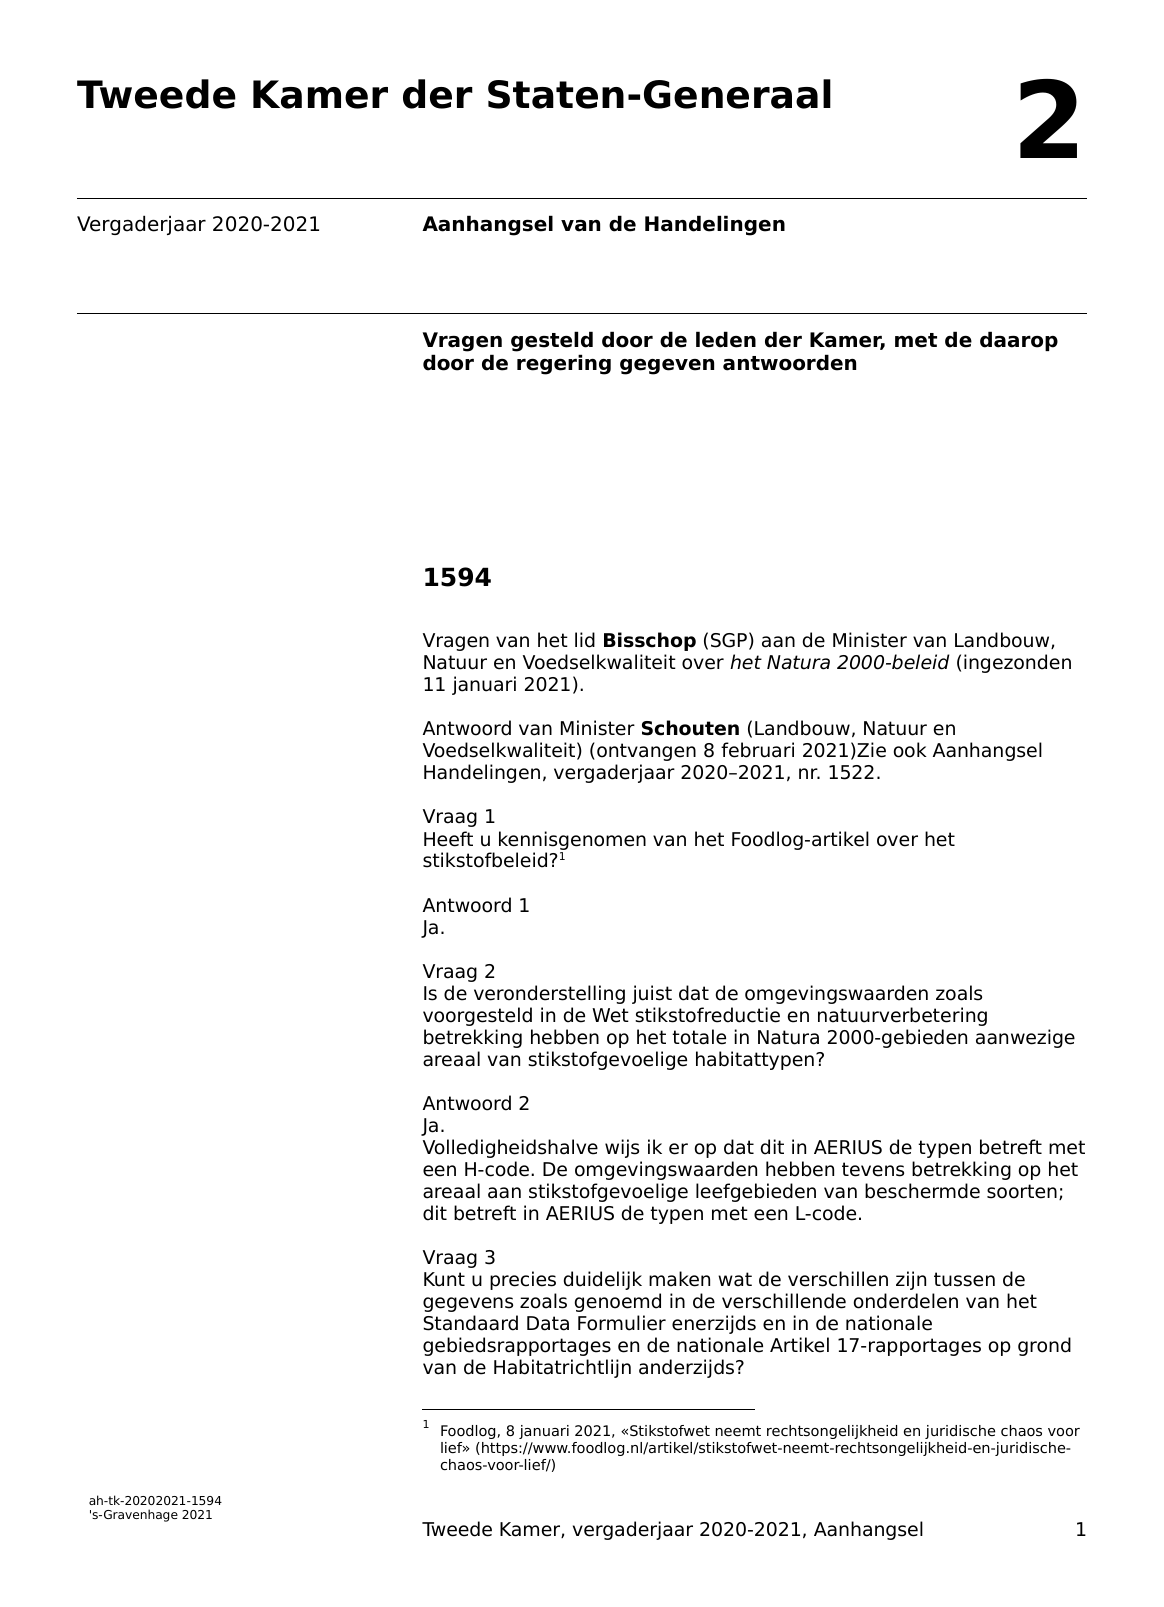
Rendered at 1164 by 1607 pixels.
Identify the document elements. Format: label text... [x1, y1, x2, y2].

text Ja. [422, 917, 1087, 938]
text Antwoord van Minister Schouten (Landbouw, Natuur en Voedselkwaliteit) (ontvangen 8 februari 2021)Zie ook Aanhangsel Handelingen, vergaderjaar 2020–2021, nr. 1522. [422, 718, 1087, 784]
table_header 2 [886, 59, 1087, 198]
text 1594 [422, 563, 1087, 592]
text Heeft u kennisgenomen van het Foodlog-artikel over het stikstofbeleid? [422, 828, 1087, 872]
text Ja. [422, 1115, 1087, 1137]
text Vraag 1 [422, 806, 1087, 828]
text ah-tk-20202021-1594 [88, 1494, 323, 1508]
text Foodlog, 8 januari 2021, «Stikstofwet neemt rechtsongelijkheid en juridische chaos voor lief» (https://www.foodlog.nl/artikel/stikstofwet-neemt-rechtsongelijkheid-en-juridische-chaos-voor-lief/) [422, 1418, 1087, 1474]
table_cell Vragen gesteld door de leden der Kamer, met de daarop door de regering gegeven antwoorden [422, 314, 1087, 375]
table_cell [77, 314, 422, 375]
text Antwoord 1 [422, 894, 1087, 917]
text Is de veronderstelling juist dat de omgevingswaarden zoals voorgesteld in de Wet stikstofreductie en natuurverbetering betrekking hebben op het totale in Natura 2000-gebieden aanwezige areaal van stikstofgevoelige habitattypen? [422, 983, 1087, 1071]
text 's-Gravenhage 2021 [88, 1508, 323, 1522]
table_cell Vergaderjaar 2020-2021 [77, 199, 422, 313]
table_header Tweede Kamer der Staten-Generaal [77, 59, 886, 198]
text Kunt u precies duidelijk maken wat de verschillen zijn tussen de gegevens zoals genoemd in de verschillende onderdelen van het Standaard Data Formulier enerzijds en in de nationale gebiedsrapportages en de nationale Artikel 17-rapportages op grond van de Habitatrichtlijn anderzijds? [422, 1269, 1087, 1379]
text Volledigheidshalve wijs ik er op dat dit in AERIUS de typen betreft met een H-code. De omgevingswaarden hebben tevens betrekking op het areaal aan stikstofgevoelige leefgebieden van beschermde soorten; dit betreft in AERIUS de typen met een L-code. [422, 1137, 1087, 1225]
table_cell Aanhangsel van de Handelingen [422, 199, 1087, 313]
text Vraag 2 [422, 961, 1087, 983]
text Antwoord 2 [422, 1093, 1087, 1115]
text Vragen van het lid Bisschop (SGP) aan de Minister van Landbouw, Natuur en Voedselkwaliteit over het Natura 2000-beleid (ingezonden 11 januari 2021). [422, 630, 1087, 696]
text Vraag 3 [422, 1247, 1087, 1269]
